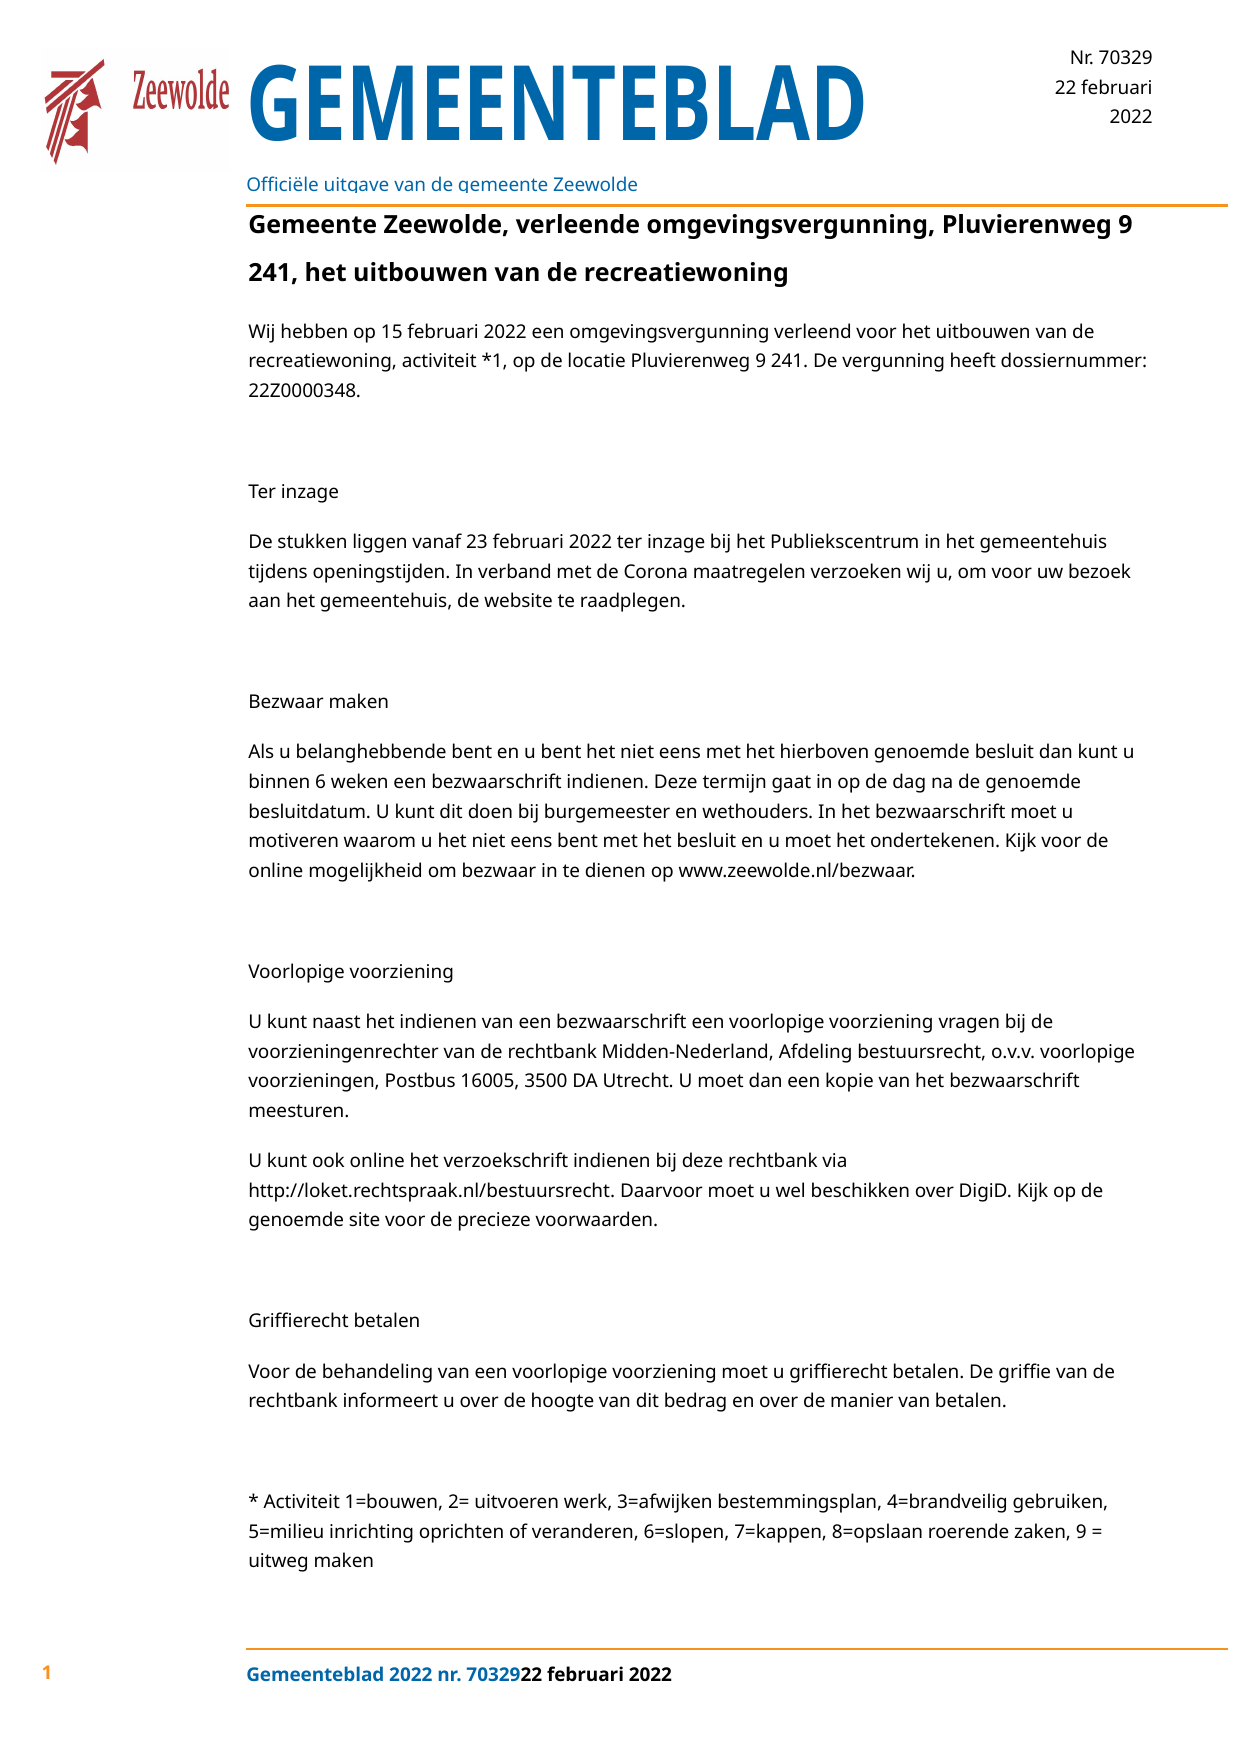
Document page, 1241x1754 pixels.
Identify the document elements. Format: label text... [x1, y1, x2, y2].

picture [41, 47, 231, 172]
text Griffierecht betalen [248, 1307, 1152, 1333]
text De stukken liggen vanaf 23 februari 2022 ter inzage bij het Publiekscentrum in het gemeentehuis tijdens openingstijden. In verband met de Corona maatregelen verzoeken wij u, om voor uw bezoek aan het gemeentehuis, de website te raadplegen. [248, 528, 1152, 613]
text U kunt ook online het verzoekschrift indienen bij deze rechtbank via http://loket.rechtspraak.nl/bestuursrecht. Daarvoor moet u wel beschikken over DigiD. Kijk op de genoemde site voor de precieze voorwaarden. [248, 1147, 1152, 1232]
text Als u belanghebbende bent en u bent het niet eens met het hierboven genoemde besluit dan kunt u binnen 6 weken een bezwaarschrift indienen. Deze termijn gaat in op de dag na de genoemde besluitdatum. U kunt dit doen bij burgemeester en wethouders. In het bezwaarschrift moet u motiveren waarom u het niet eens bent met het besluit en u moet het ondertekenen. Kijk voor de online mogelijkheid om bezwaar in te dienen op www.zeewolde.nl/bezwaar. [248, 739, 1152, 883]
text Voorlopige voorziening [248, 958, 1152, 984]
text * Activiteit 1=bouwen, 2= uitvoeren werk, 3=afwijken bestemmingsplan, 4=brandveilig gebruiken, 5=milieu inrichting oprichten of veranderen, 6=slopen, 7=kappen, 8=opslaan roerende zaken, 9 = uitweg maken [248, 1488, 1152, 1573]
text U kunt naast het indienen van een bezwaarschrift een voorlopige voorziening vragen bij de voorzieningenrechter van de rechtbank Midden-Nederland, Afdeling bestuursrecht, o.v.v. voorlopige voorzieningen, Postbus 16005, 3500 DA Utrecht. U moet dan een kopie van het bezwaarschrift meesturen. [248, 1008, 1152, 1123]
text Wij hebben op 15 februari 2022 een omgevingsvergunning verleend voor het uitbouwen van de recreatiewoning, activiteit *1, op de locatie Pluvierenweg 9 241. De vergunning heeft dossiernummer: 22Z0000348. [248, 318, 1152, 403]
text Ter inzage [248, 478, 1152, 504]
text Gemeente Zeewolde, verleende omgevingsvergunning, Pluvierenweg 9 241, het uitbouwen van de recreatiewoning [248, 207, 1152, 288]
text Bezwaar maken [248, 688, 1152, 714]
text Voor de behandeling van een voorlopige voorziening moet u griffierecht betalen. De griffie van de rechtbank informeert u over de hoogte van dit bedrag en over de manier van betalen. [248, 1358, 1152, 1413]
